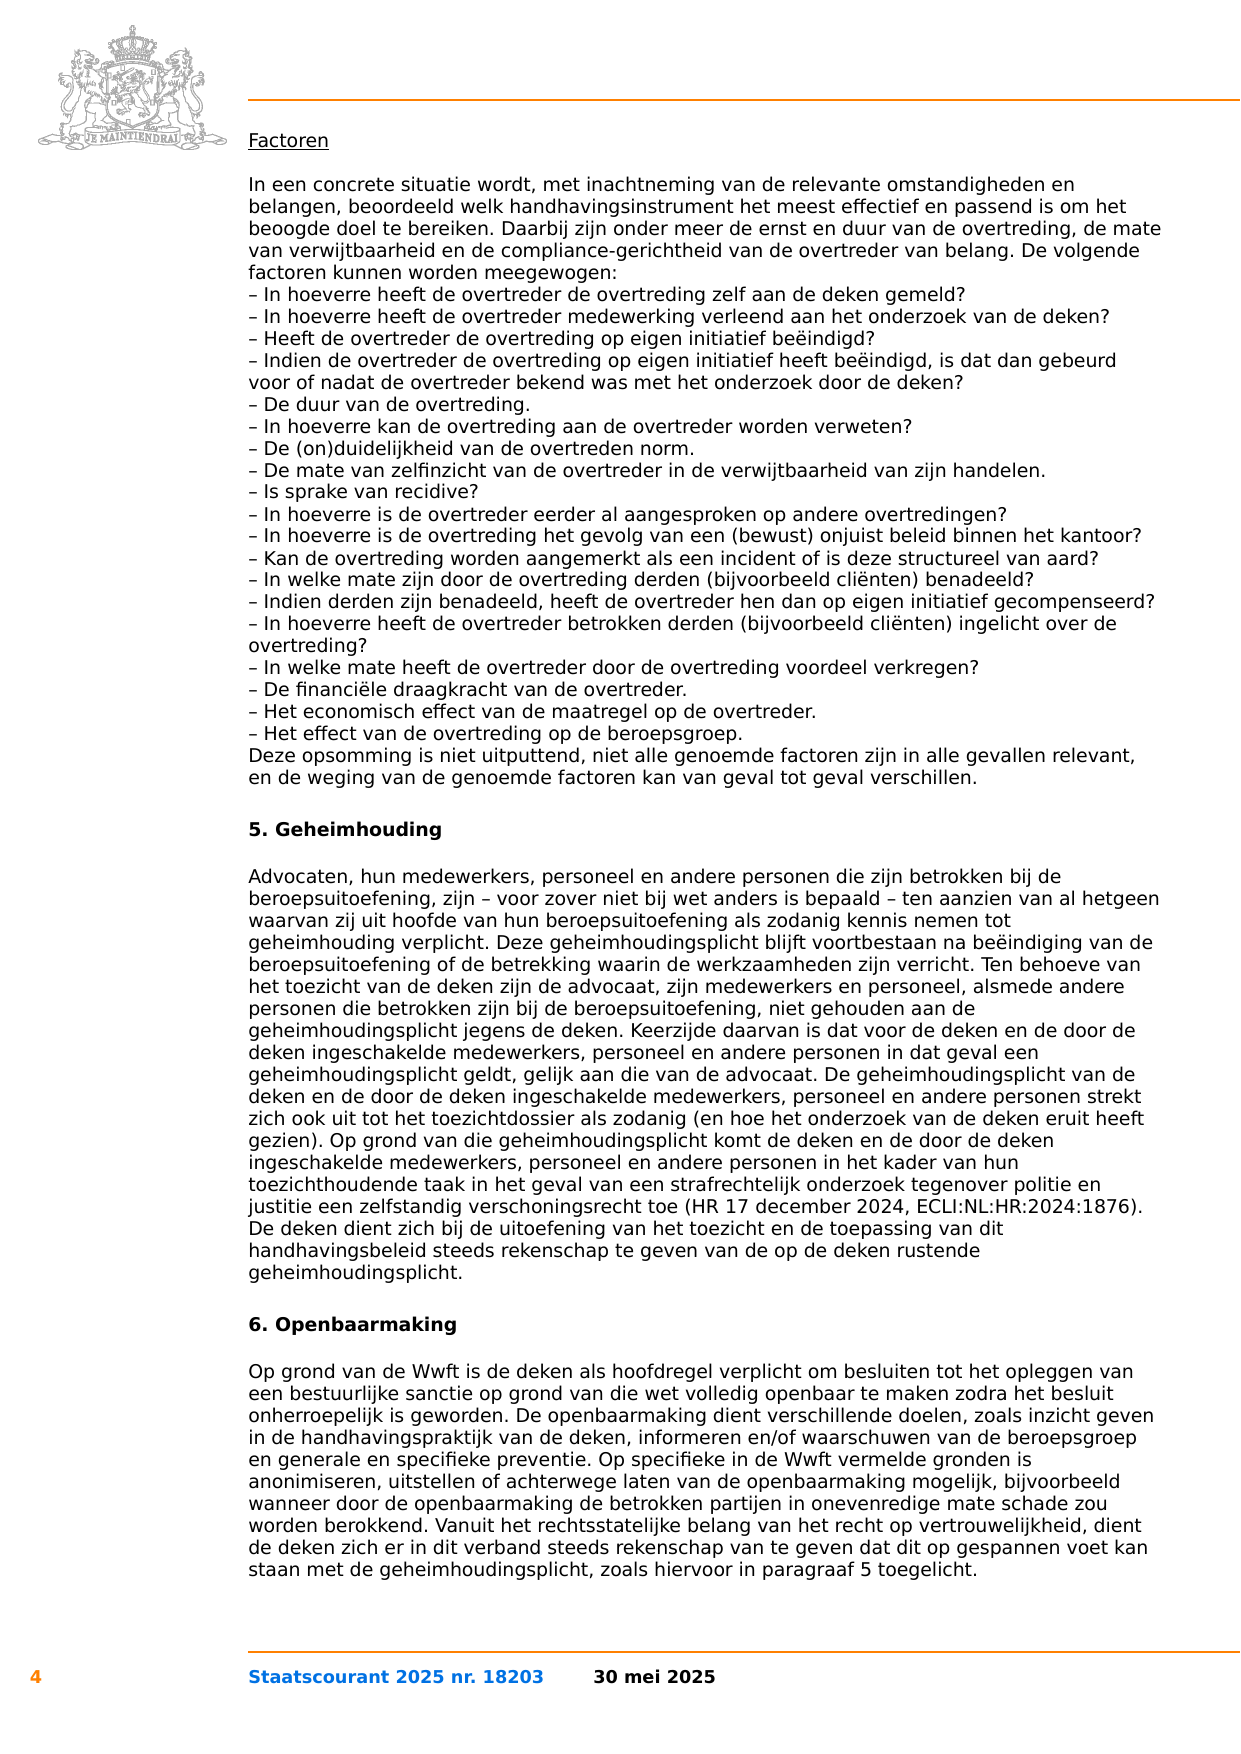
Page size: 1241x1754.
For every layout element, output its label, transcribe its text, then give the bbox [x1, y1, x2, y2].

text – De mate van zelfinzicht van de overtreder in de verwijtbaarheid van zijn handelen. [248, 459, 1163, 481]
text – In hoeverre heeft de overtreder betrokken derden (bijvoorbeeld cliënten) ingelicht over de overtreding? [248, 613, 1163, 657]
text – Indien derden zijn benadeeld, heeft de overtreder hen dan op eigen initiatief gecompenseerd? [248, 591, 1163, 613]
text – In hoeverre is de overtreder eerder al aangesproken op andere overtredingen? [248, 503, 1163, 525]
text Deze opsomming is niet uitputtend, niet alle genoemde factoren zijn in alle gevallen relevant, en de weging van de genoemde factoren kan van geval tot geval verschillen. [248, 745, 1163, 789]
picture [38, 25, 227, 150]
text – In welke mate zijn door de overtreding derden (bijvoorbeeld cliënten) benadeeld? [248, 569, 1163, 591]
text – Indien de overtreder de overtreding op eigen initiatief heeft beëindigd, is dat dan gebeurd voor of nadat de overtreder bekend was met het onderzoek door de deken? [248, 349, 1163, 393]
text – Het economisch effect van de maatregel op de overtreder. [248, 701, 1163, 723]
text – In hoeverre heeft de overtreder medewerking verleend aan het onderzoek van de deken? [248, 306, 1163, 328]
text Op grond van de Wwft is de deken als hoofdregel verplicht om besluiten tot het opleggen van een bestuurlijke sanctie op grond van die wet volledig openbaar te maken zodra het besluit onherroepelijk is geworden. De openbaarmaking dient verschillende doelen, zoals inzicht geven in de handhavingspraktijk van de deken, informeren en/of waarschuwen van de beroepsgroep en generale en specifieke preventie. Op specifieke in de Wwft vermelde gronden is anonimiseren, uitstellen of achterwege laten van de openbaarmaking mogelijk, bijvoorbeeld wanneer door de openbaarmaking de betrokken partijen in onevenredige mate schade zou worden berokkend. Vanuit het rechtsstatelijke belang van het recht op vertrouwelijkheid, dient de deken zich er in dit verband steeds rekenschap van te geven dat dit op gespannen voet kan staan met de geheimhoudingsplicht, zoals hiervoor in paragraaf 5 toegelicht. [248, 1361, 1163, 1581]
text – Is sprake van recidive? [248, 481, 1163, 503]
text – In hoeverre is de overtreding het gevolg van een (bewust) onjuist beleid binnen het kantoor? [248, 525, 1163, 547]
subtitle 5. Geheimhouding [248, 819, 1163, 841]
text – In hoeverre kan de overtreding aan de overtreder worden verweten? [248, 416, 1163, 437]
subtitle Factoren [248, 130, 1163, 152]
text – De (on)duidelijkheid van de overtreden norm. [248, 437, 1163, 459]
text – De duur van de overtreding. [248, 393, 1163, 416]
text – In welke mate heeft de overtreder door de overtreding voordeel verkregen? [248, 657, 1163, 679]
text – Het effect van de overtreding op de beroepsgroep. [248, 723, 1163, 745]
text – In hoeverre heeft de overtreder de overtreding zelf aan de deken gemeld? [248, 284, 1163, 306]
subtitle 6. Openbaarmaking [248, 1314, 1163, 1336]
text – De financiële draagkracht van de overtreder. [248, 679, 1163, 701]
text – Kan de overtreding worden aangemerkt als een incident of is deze structureel van aard? [248, 547, 1163, 569]
text Advocaten, hun medewerkers, personeel en andere personen die zijn betrokken bij de beroepsuitoefening, zijn – voor zover niet bij wet anders is bepaald – ten aanzien van al hetgeen waarvan zij uit hoofde van hun beroepsuitoefening als zodanig kennis nemen tot geheimhouding verplicht. Deze geheimhoudingsplicht blijft voortbestaan na beëindiging van de beroepsuitoefening of de betrekking waarin de werkzaamheden zijn verricht. Ten behoeve van het toezicht van de deken zijn de advocaat, zijn medewerkers en personeel, alsmede andere personen die betrokken zijn bij de beroepsuitoefening, niet gehouden aan de geheimhoudingsplicht jegens de deken. Keerzijde daarvan is dat voor de deken en de door de deken ingeschakelde medewerkers, personeel en andere personen in dat geval een geheimhoudingsplicht geldt, gelijk aan die van de advocaat. De geheimhoudingsplicht van de deken en de door de deken ingeschakelde medewerkers, personeel en andere personen strekt zich ook uit tot het toezichtdossier als zodanig (en hoe het onderzoek van de deken eruit heeft gezien). Op grond van die geheimhoudingsplicht komt de deken en de door de deken ingeschakelde medewerkers, personeel en andere personen in het kader van hun toezichthoudende taak in het geval van een strafrechtelijk onderzoek tegenover politie en justitie een zelfstandig verschoningsrecht toe (HR 17 december 2024, ECLI:NL:HR:2024:1876). De deken dient zich bij de uitoefening van het toezicht en de toepassing van dit handhavingsbeleid steeds rekenschap te geven van de op de deken rustende geheimhoudingsplicht. [248, 866, 1163, 1284]
text In een concrete situatie wordt, met inachtneming van de relevante omstandigheden en belangen, beoordeeld welk handhavingsinstrument het meest effectief en passend is om het beoogde doel te bereiken. Daarbij zijn onder meer de ernst en duur van de overtreding, de mate van verwijtbaarheid en de compliance-gerichtheid van de overtreder van belang. De volgende factoren kunnen worden meegewogen: [248, 174, 1163, 284]
text – Heeft de overtreder de overtreding op eigen initiatief beëindigd? [248, 328, 1163, 349]
